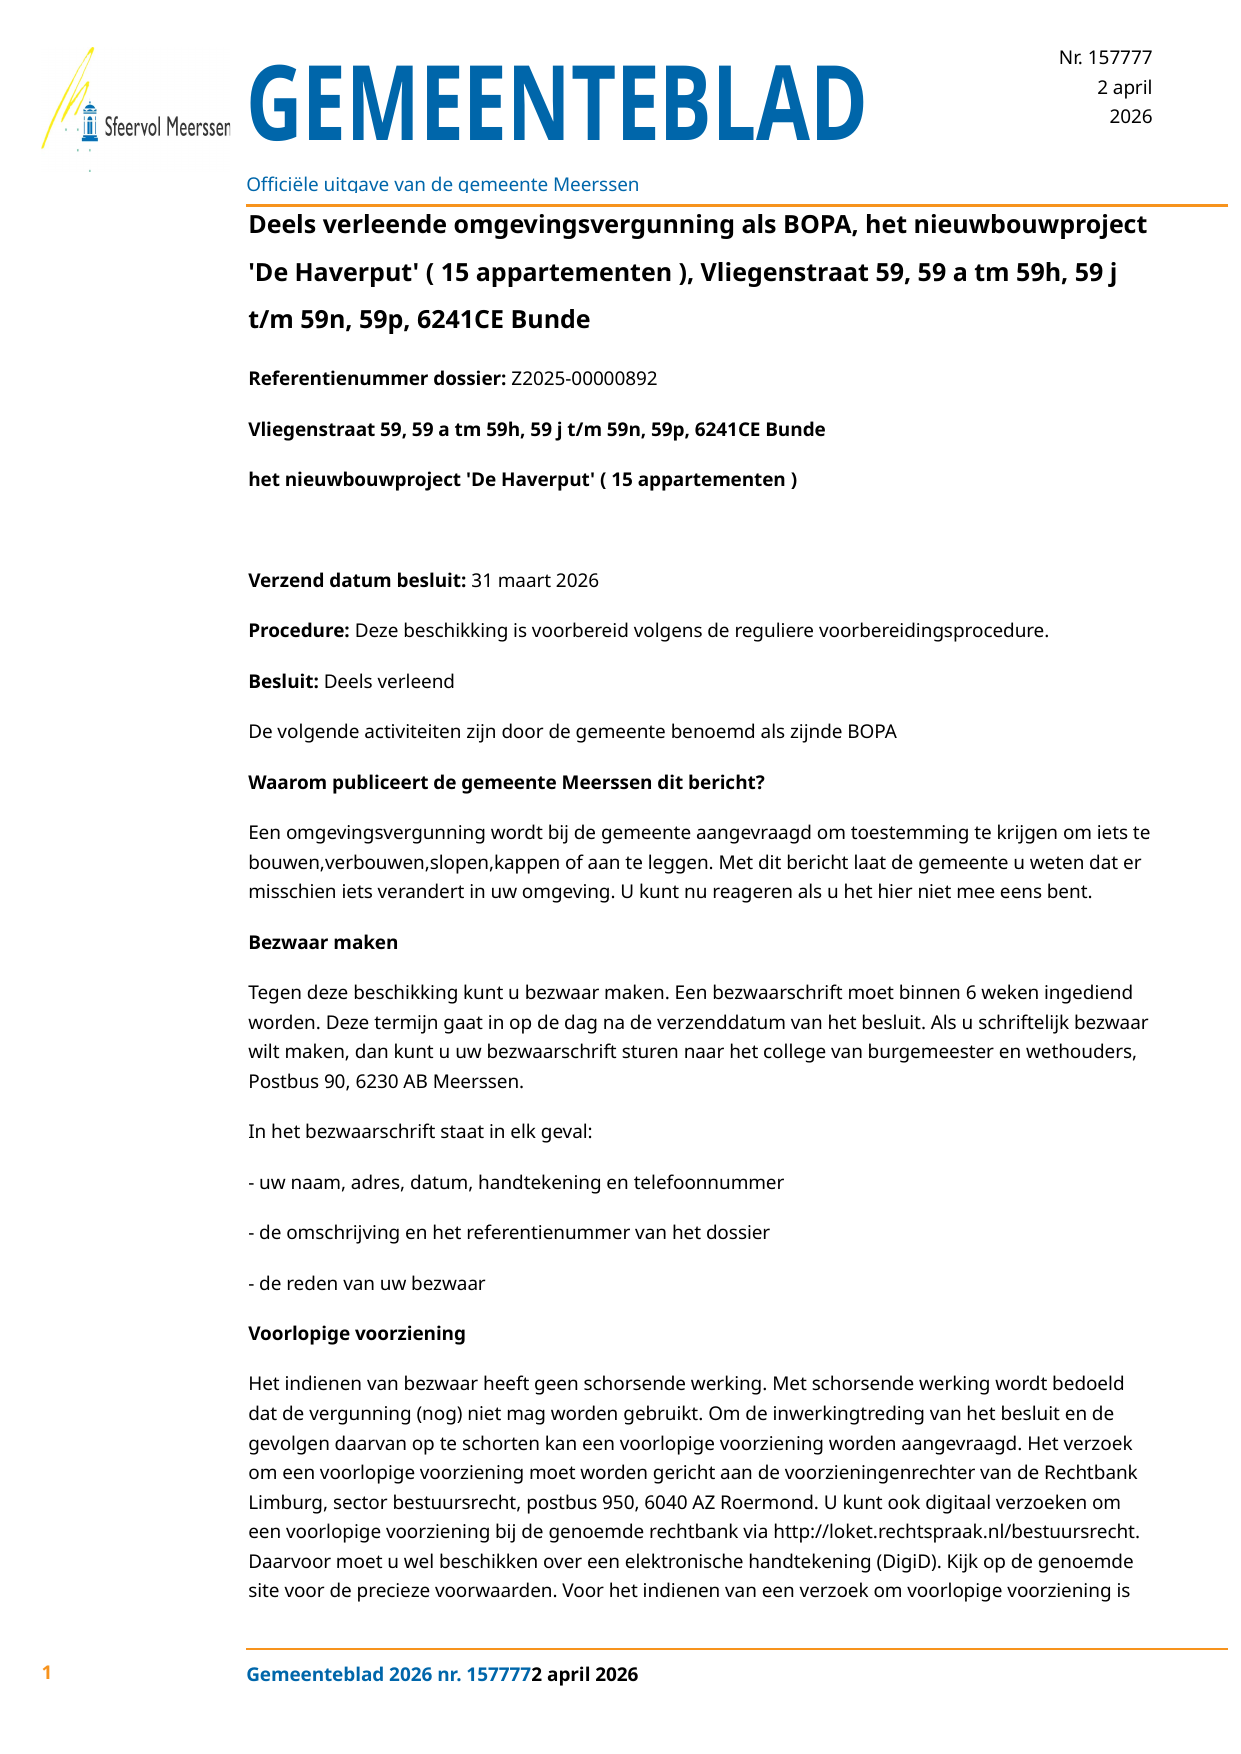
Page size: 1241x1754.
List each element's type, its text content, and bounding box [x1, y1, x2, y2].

text Procedure: Deze beschikking is voorbereid volgens de reguliere voorbereidingsprocedure. [248, 618, 1152, 643]
text In het bezwaarschrift staat in elk geval: [248, 1118, 1152, 1144]
text De volgende activiteiten zijn door de gemeente benoemd als zijnde BOPA [248, 718, 1152, 744]
text Bezwaar maken [248, 929, 1152, 954]
text Referentienummer dossier: Z2025-00000892 [248, 366, 1152, 391]
text Vliegenstraat 59, 59 a tm 59h, 59 j t/m 59n, 59p, 6241CE Bunde [248, 416, 1152, 442]
text Het indienen van bezwaar heeft geen schorsende werking. Met schorsende werking wordt bedoeld dat de vergunning (nog) niet mag worden gebruikt. Om de inwerkingtreding van het besluit en de gevolgen daarvan op te schorten kan een voorlopige voorziening worden aangevraagd. Het verzoek om een voorlopige voorziening moet worden gericht aan de voorzieningenrechter van de Rechtbank Limburg, sector bestuursrecht, postbus 950, 6040 AZ Roermond. U kunt ook digitaal verzoeken om een voorlopige voorziening bij de genoemde rechtbank via http://loket.rechtspraak.nl/bestuursrecht. Daarvoor moet u wel beschikken over een elektronische handtekening (DigiD). Kijk op de genoemde site voor de precieze voorwaarden. Voor het indienen van een verzoek om voorlopige voorziening is [248, 1371, 1152, 1603]
text Een omgevingsvergunning wordt bij de gemeente aangevraagd om toestemming te krijgen om iets te bouwen,verbouwen,slopen,kappen of aan te leggen. Met dit bericht laat de gemeente u weten dat er misschien iets verandert in uw omgeving. U kunt nu reageren als u het hier niet mee eens bent. [248, 819, 1152, 904]
text - de omschrijving en het referentienummer van het dossier [248, 1219, 1152, 1245]
text - de reden van uw bezwaar [248, 1270, 1152, 1295]
text Waarom publiceert de gemeente Meerssen dit bericht? [248, 769, 1152, 794]
text het nieuwbouwproject 'De Haverput' ( 15 appartementen ) [248, 466, 1152, 492]
text Deels verleende omgevingsvergunning als BOPA, het nieuwbouwproject 'De Haverput' ( 15 appartementen ), Vliegenstraat 59, 59 a tm 59h, 59 j t/m 59n, 59p, 6241CE Bunde [248, 207, 1152, 336]
picture [41, 47, 231, 172]
text Besluit: Deels verleend [248, 668, 1152, 694]
text Voorlopige voorziening [248, 1320, 1152, 1346]
text - uw naam, adres, datum, handtekening en telefoonnummer [248, 1169, 1152, 1194]
text Verzend datum besluit: 31 maart 2026 [248, 567, 1152, 593]
text Tegen deze beschikking kunt u bezwaar maken. Een bezwaarschrift moet binnen 6 weken ingediend worden. Deze termijn gaat in op de dag na de verzenddatum van het besluit. Als u schriftelijk bezwaar wilt maken, dan kunt u uw bezwaarschrift sturen naar het college van burgemeester en wethouders, Postbus 90, 6230 AB Meerssen. [248, 979, 1152, 1094]
